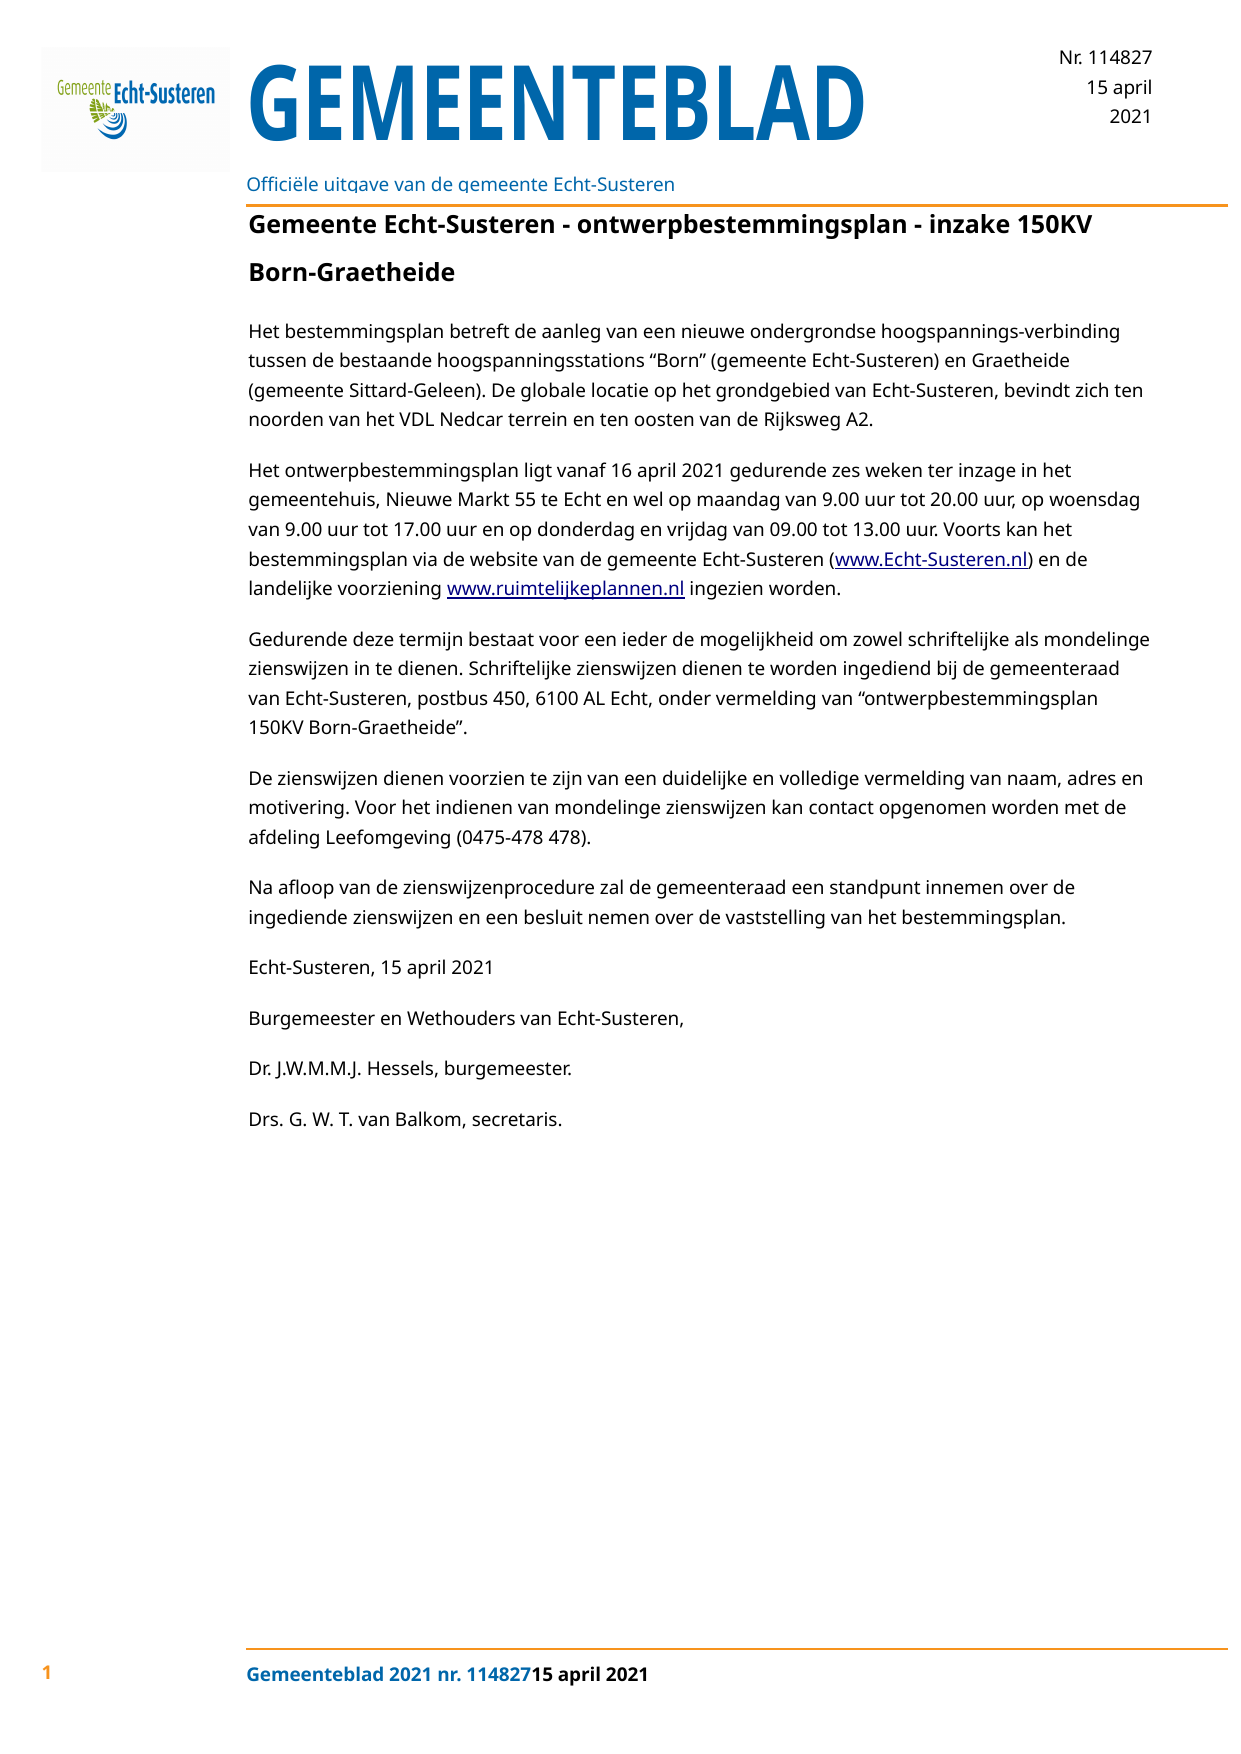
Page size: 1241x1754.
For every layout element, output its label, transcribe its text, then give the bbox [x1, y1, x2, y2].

text Dr. J.W.M.M.J. Hessels, burgemeester. [248, 1055, 1152, 1081]
text Na afloop van de zienswijzenprocedure zal de gemeenteraad een standpunt innemen over de ingediende zienswijzen en een besluit nemen over de vaststelling van het bestemmingsplan. [248, 874, 1152, 930]
text Het ontwerpbestemmingsplan ligt vanaf 16 april 2021 gedurende zes weken ter inzage in het gemeentehuis, Nieuwe Markt 55 te Echt en wel op maandag van 9.00 uur tot 20.00 uur, op woensdag van 9.00 uur tot 17.00 uur en op donderdag en vrijdag van 09.00 tot 13.00 uur. Voorts kan het bestemmingsplan via de website van de gemeente Echt-Susteren (www.Echt-Susteren.nl) en de landelijke voorziening www.ruimtelijkeplannen.nl ingezien worden. [248, 457, 1152, 601]
text Echt-Susteren, 15 april 2021 [248, 954, 1152, 980]
text Gemeente Echt-Susteren - ontwerpbestemmingsplan - inzake 150KV Born-Graetheide [248, 207, 1152, 288]
text De zienswijzen dienen voorzien te zijn van een duidelijke en volledige vermelding van naam, adres en motivering. Voor het indienen van mondelinge zienswijzen kan contact opgenomen worden met de afdeling Leefomgeving (0475-478 478). [248, 765, 1152, 850]
text Drs. G. W. T. van Balkom, secretaris. [248, 1106, 1152, 1132]
text Burgemeester en Wethouders van Echt-Susteren, [248, 1005, 1152, 1031]
picture [41, 47, 231, 172]
text Gedurende deze termijn bestaat voor een ieder de mogelijkheid om zowel schriftelijke als mondelinge zienswijzen in te dienen. Schriftelijke zienswijzen dienen te worden ingediend bij de gemeenteraad van Echt-Susteren, postbus 450, 6100 AL Echt, onder vermelding van “ontwerpbestemmingsplan 150KV Born-Graetheide”. [248, 626, 1152, 740]
text Het bestemmingsplan betreft de aanleg van een nieuwe ondergrondse hoogspannings-verbinding tussen de bestaande hoogspanningsstations “Born” (gemeente Echt-Susteren) en Graetheide (gemeente Sittard-Geleen). De globale locatie op het grondgebied van Echt-Susteren, bevindt zich ten noorden van het VDL Nedcar terrein en ten oosten van de Rijksweg A2. [248, 318, 1152, 432]
